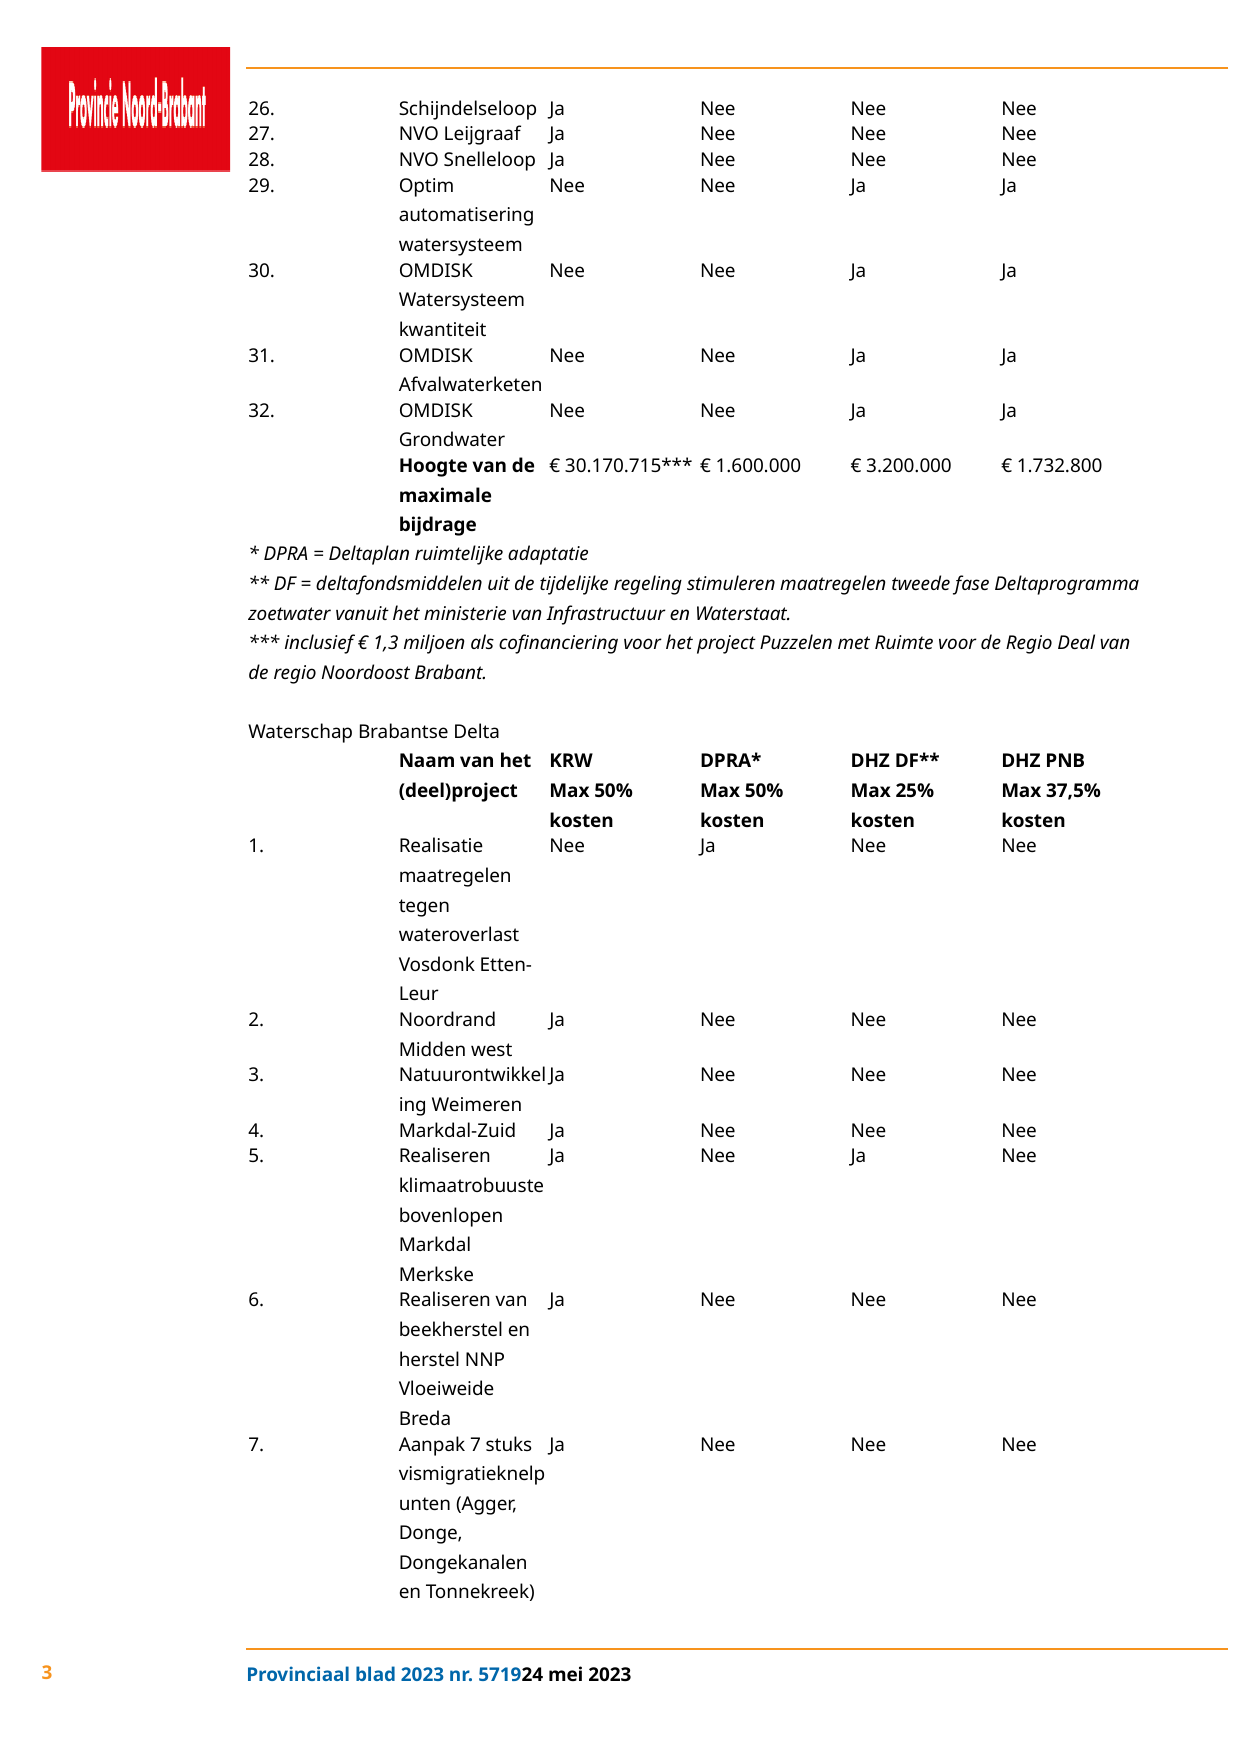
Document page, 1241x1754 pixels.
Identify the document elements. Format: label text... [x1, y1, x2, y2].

table_cell Nee [1001, 833, 1152, 1006]
table_cell Nee [1001, 1117, 1152, 1143]
table_cell Nee [549, 397, 700, 452]
table_cell [248, 453, 398, 537]
table_cell Nee [700, 1287, 850, 1431]
table_cell Nee [700, 146, 850, 172]
table_cell Ja [549, 1143, 700, 1287]
table_cell 29. [248, 172, 398, 257]
picture [41, 47, 231, 172]
table_cell 30. [248, 257, 398, 342]
table_cell Optim automatisering watersysteem [399, 172, 549, 257]
table_header DHZ PNB Max 37,5% kosten [1001, 748, 1152, 833]
text * DPRA = Deltaplan ruimtelijke adaptatie [248, 541, 1152, 566]
table_cell 3. [248, 1062, 398, 1117]
table_cell Nee [700, 397, 850, 452]
table_cell Nee [850, 1006, 1001, 1062]
table_cell Nee [549, 257, 700, 342]
table_cell Nee [700, 1431, 850, 1604]
text Waterschap Brabantse Delta [248, 718, 1152, 744]
table_cell Ja [549, 1062, 700, 1117]
table_header DPRA* Max 50% kosten [700, 748, 850, 833]
table_cell Ja [1001, 172, 1152, 257]
table_cell Realiseren van beekherstel en herstel NNP Vloeiweide Breda [399, 1287, 549, 1431]
table_cell Ja [850, 342, 1001, 397]
table_cell Ja [549, 95, 700, 121]
table_cell € 3.200.000 [850, 453, 1001, 537]
table_header KRW Max 50% kosten [549, 748, 700, 833]
table_cell Ja [549, 121, 700, 146]
table_cell 6. [248, 1287, 398, 1431]
table_header DHZ DF** Max 25% kosten [850, 748, 1001, 833]
table_header Naam van het (deel)project [399, 748, 549, 833]
table_cell Nee [700, 257, 850, 342]
table_cell 7. [248, 1431, 398, 1604]
table_cell 1. [248, 833, 398, 1006]
table_cell Nee [850, 1431, 1001, 1604]
table_cell Nee [850, 833, 1001, 1006]
table_cell Aanpak 7 stuks vismigratieknelpunten (Agger, Donge, Dongekanalen en Tonnekreek) [399, 1431, 549, 1604]
table_cell Noordrand Midden west [399, 1006, 549, 1062]
text *** inclusief € 1,3 miljoen als cofinanciering voor het project Puzzelen met Ruimte voor de Regio Deal van de regio Noordoost Brabant. [248, 629, 1152, 684]
table_cell Ja [549, 1287, 700, 1431]
table_cell Nee [700, 1143, 850, 1287]
table_cell Nee [850, 121, 1001, 146]
table_cell Ja [549, 1431, 700, 1604]
table_header [248, 748, 398, 833]
table_cell 5. [248, 1143, 398, 1287]
table_cell Nee [850, 1287, 1001, 1431]
table_cell 32. [248, 397, 398, 452]
table_cell Nee [700, 1117, 850, 1143]
table_cell Ja [850, 172, 1001, 257]
table_cell Nee [1001, 1062, 1152, 1117]
table_cell Nee [700, 121, 850, 146]
table_cell Markdal-Zuid [399, 1117, 549, 1143]
table_cell Nee [1001, 1006, 1152, 1062]
table_cell Nee [700, 342, 850, 397]
table_cell 28. [248, 146, 398, 172]
table_cell Ja [700, 833, 850, 1006]
table_cell Ja [1001, 342, 1152, 397]
table_cell Nee [549, 172, 700, 257]
table_cell Nee [1001, 146, 1152, 172]
table_cell Ja [1001, 397, 1152, 452]
table_cell Ja [549, 1117, 700, 1143]
table_cell NVO Leijgraaf [399, 121, 549, 146]
text ** DF = deltafondsmiddelen uit de tijdelijke regeling stimuleren maatregelen tweede fase Deltaprogramma zoetwater vanuit het ministerie van Infrastructuur en Waterstaat. [248, 570, 1152, 625]
table_cell Ja [850, 1143, 1001, 1287]
table_cell € 1.600.000 [700, 453, 850, 537]
table_cell 26. [248, 95, 398, 121]
table_cell Hoogte van de maximale bijdrage [399, 453, 549, 537]
table_cell Natuurontwikkeling Weimeren [399, 1062, 549, 1117]
table_cell Nee [1001, 95, 1152, 121]
table_cell Nee [850, 95, 1001, 121]
table_cell OMDISK Afvalwaterketen [399, 342, 549, 397]
table_cell Nee [850, 1062, 1001, 1117]
table_cell 31. [248, 342, 398, 397]
table_cell Nee [1001, 1143, 1152, 1287]
table_cell 4. [248, 1117, 398, 1143]
table_cell Nee [549, 833, 700, 1006]
table_cell Ja [1001, 257, 1152, 342]
table_cell Ja [549, 146, 700, 172]
table_cell Ja [850, 397, 1001, 452]
table_cell € 30.170.715*** [549, 453, 700, 537]
table_cell Nee [700, 1062, 850, 1117]
table_cell 27. [248, 121, 398, 146]
table_cell Schijndelseloop [399, 95, 549, 121]
table_cell OMDISK Grondwater [399, 397, 549, 452]
table_cell 2. [248, 1006, 398, 1062]
table_cell Nee [1001, 1431, 1152, 1604]
table_cell NVO Snelleloop [399, 146, 549, 172]
table_cell Realisatie maatregelen tegen wateroverlast Vosdonk Etten-Leur [399, 833, 549, 1006]
table_cell Nee [700, 95, 850, 121]
table_cell Ja [549, 1006, 700, 1062]
table_cell € 1.732.800 [1001, 453, 1152, 537]
table_cell Ja [850, 257, 1001, 342]
table_cell Nee [700, 1006, 850, 1062]
table_cell Nee [1001, 1287, 1152, 1431]
table_cell Nee [850, 1117, 1001, 1143]
table_cell Nee [549, 342, 700, 397]
table_cell OMDISK Watersysteem kwantiteit [399, 257, 549, 342]
table_cell Nee [850, 146, 1001, 172]
table_cell Nee [1001, 121, 1152, 146]
table_cell Nee [700, 172, 850, 257]
table_cell Realiseren klimaatrobuuste bovenlopen Markdal Merkske [399, 1143, 549, 1287]
